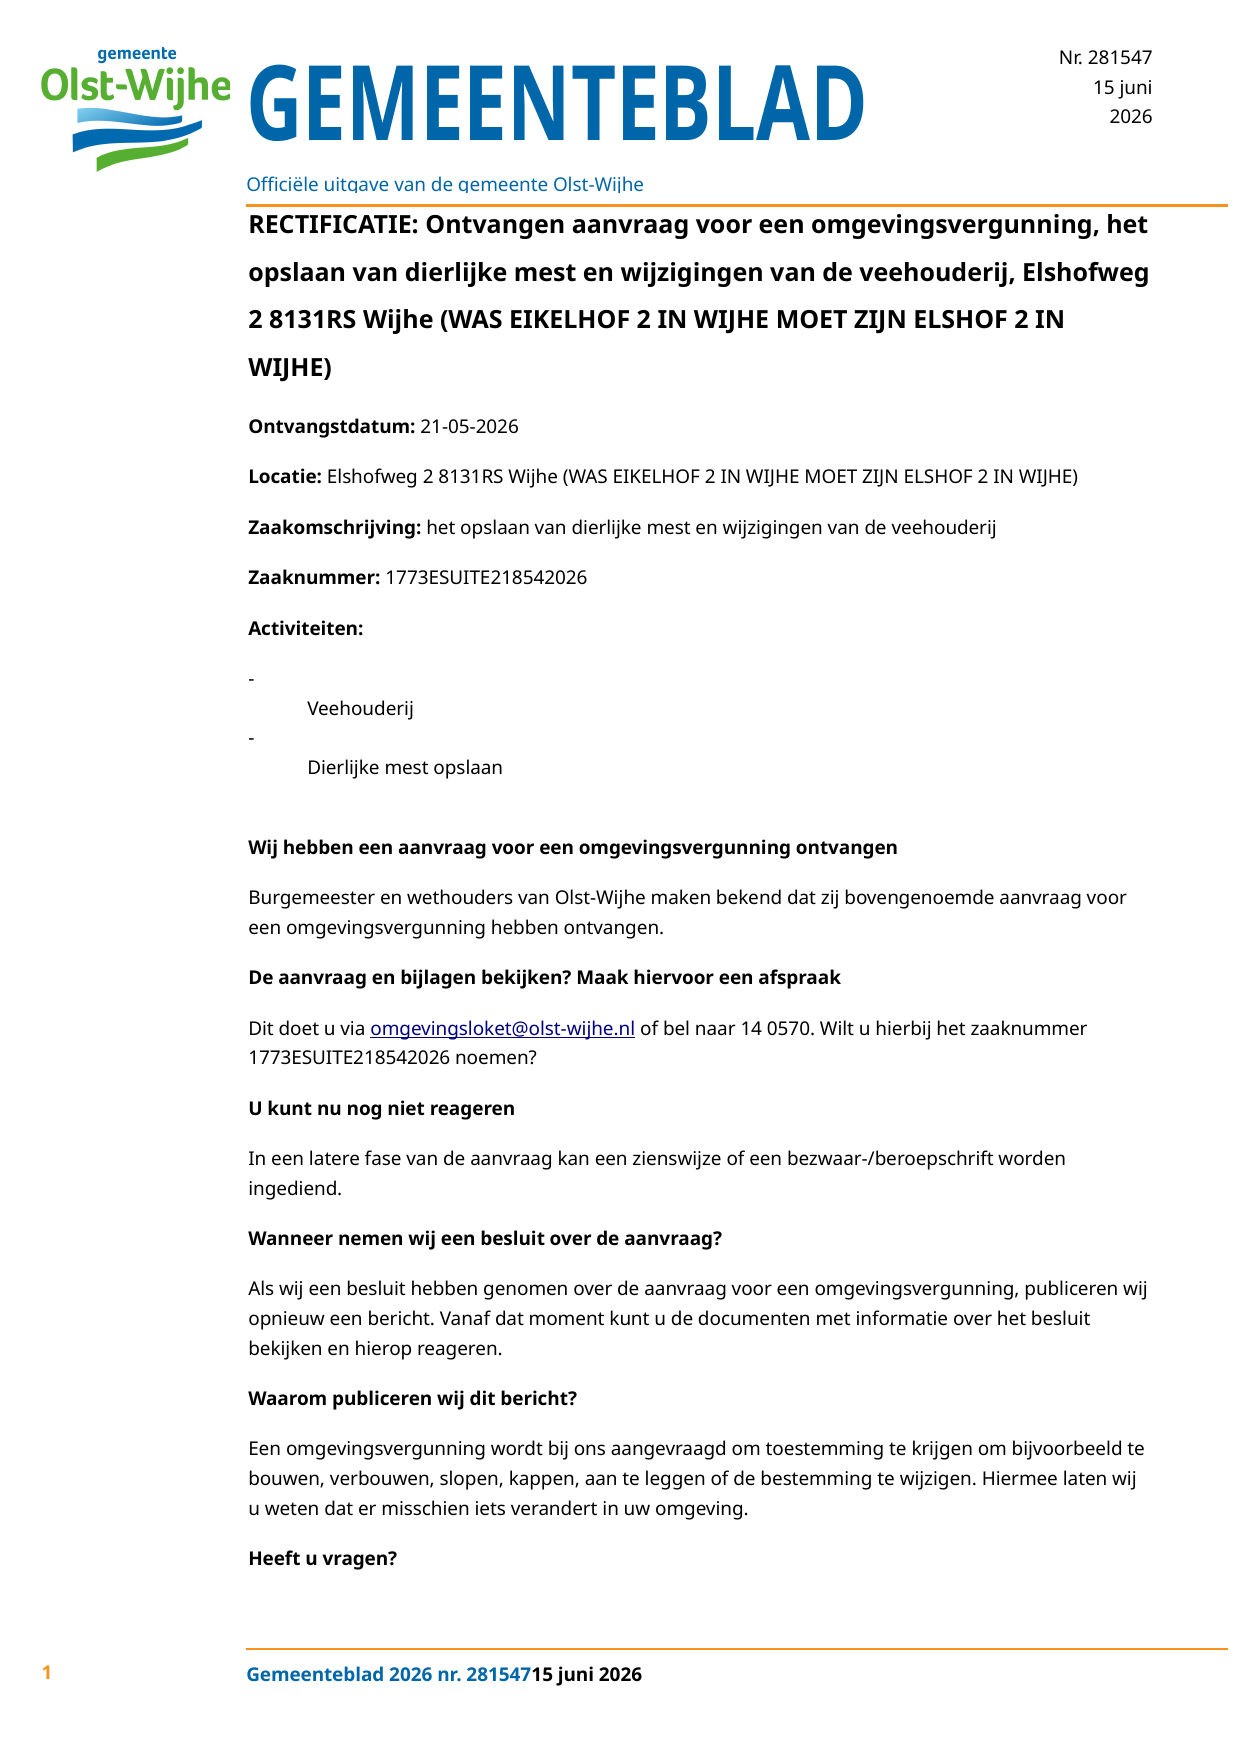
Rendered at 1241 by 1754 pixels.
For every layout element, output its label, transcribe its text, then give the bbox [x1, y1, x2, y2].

text Als wij een besluit hebben genomen over de aanvraag voor een omgevingsvergunning, publiceren wij opnieuw een bericht. Vanaf dat moment kunt u de documenten met informatie over het besluit bekijken en hierop reageren. [248, 1276, 1152, 1361]
text Dit doet u via omgevingsloket@olst-wijhe.nl of bel naar 14 0570. Wilt u hierbij het zaaknummer 1773ESUITE218542026 noemen? [248, 1015, 1152, 1070]
text Ontvangstdatum: 21-05-2026 [248, 413, 1152, 439]
text Waarom publiceren wij dit bericht? [248, 1385, 1152, 1411]
text Wij hebben een aanvraag voor een omgevingsvergunning ontvangen [248, 834, 1152, 860]
text Zaaknummer: 1773ESUITE218542026 [248, 564, 1152, 590]
text Burgemeester en wethouders van Olst-Wijhe maken bekend dat zij bovengenoemde aanvraag voor een omgevingsvergunning hebben ontvangen. [248, 884, 1152, 940]
text In een latere fase van de aanvraag kan een zienswijze of een bezwaar-/beroepschrift worden ingediend. [248, 1145, 1152, 1201]
text Zaakomschrijving: het opslaan van dierlijke mest en wijzigingen van de veehouderij [248, 514, 1152, 540]
text Activiteiten: [248, 615, 1152, 641]
text Heeft u vragen? [248, 1545, 1152, 1571]
text Wanneer nemen wij een besluit over de aanvraag? [248, 1225, 1152, 1251]
list Dierlijke mest opslaan [248, 754, 1152, 780]
text Locatie: Elshofweg 2 8131RS Wijhe (WAS EIKELHOF 2 IN WIJHE MOET ZIJN ELSHOF 2 IN WIJHE) [248, 463, 1152, 489]
text U kunt nu nog niet reageren [248, 1095, 1152, 1121]
text RECTIFICATIE: Ontvangen aanvraag voor een omgevingsvergunning, het opslaan van dierlijke mest en wijzigingen van de veehouderij, Elshofweg 2 8131RS Wijhe (WAS EIKELHOF 2 IN WIJHE MOET ZIJN ELSHOF 2 IN WIJHE) [248, 207, 1152, 384]
list Veehouderij [248, 695, 1152, 721]
text Een omgevingsvergunning wordt bij ons aangevraagd om toestemming te krijgen om bijvoorbeeld te bouwen, verbouwen, slopen, kappen, aan te leggen of de bestemming te wijzigen. Hiermee laten wij u weten dat er misschien iets verandert in uw omgeving. [248, 1436, 1152, 1521]
text De aanvraag en bijlagen bekijken? Maak hiervoor een afspraak [248, 964, 1152, 990]
picture [41, 47, 231, 172]
